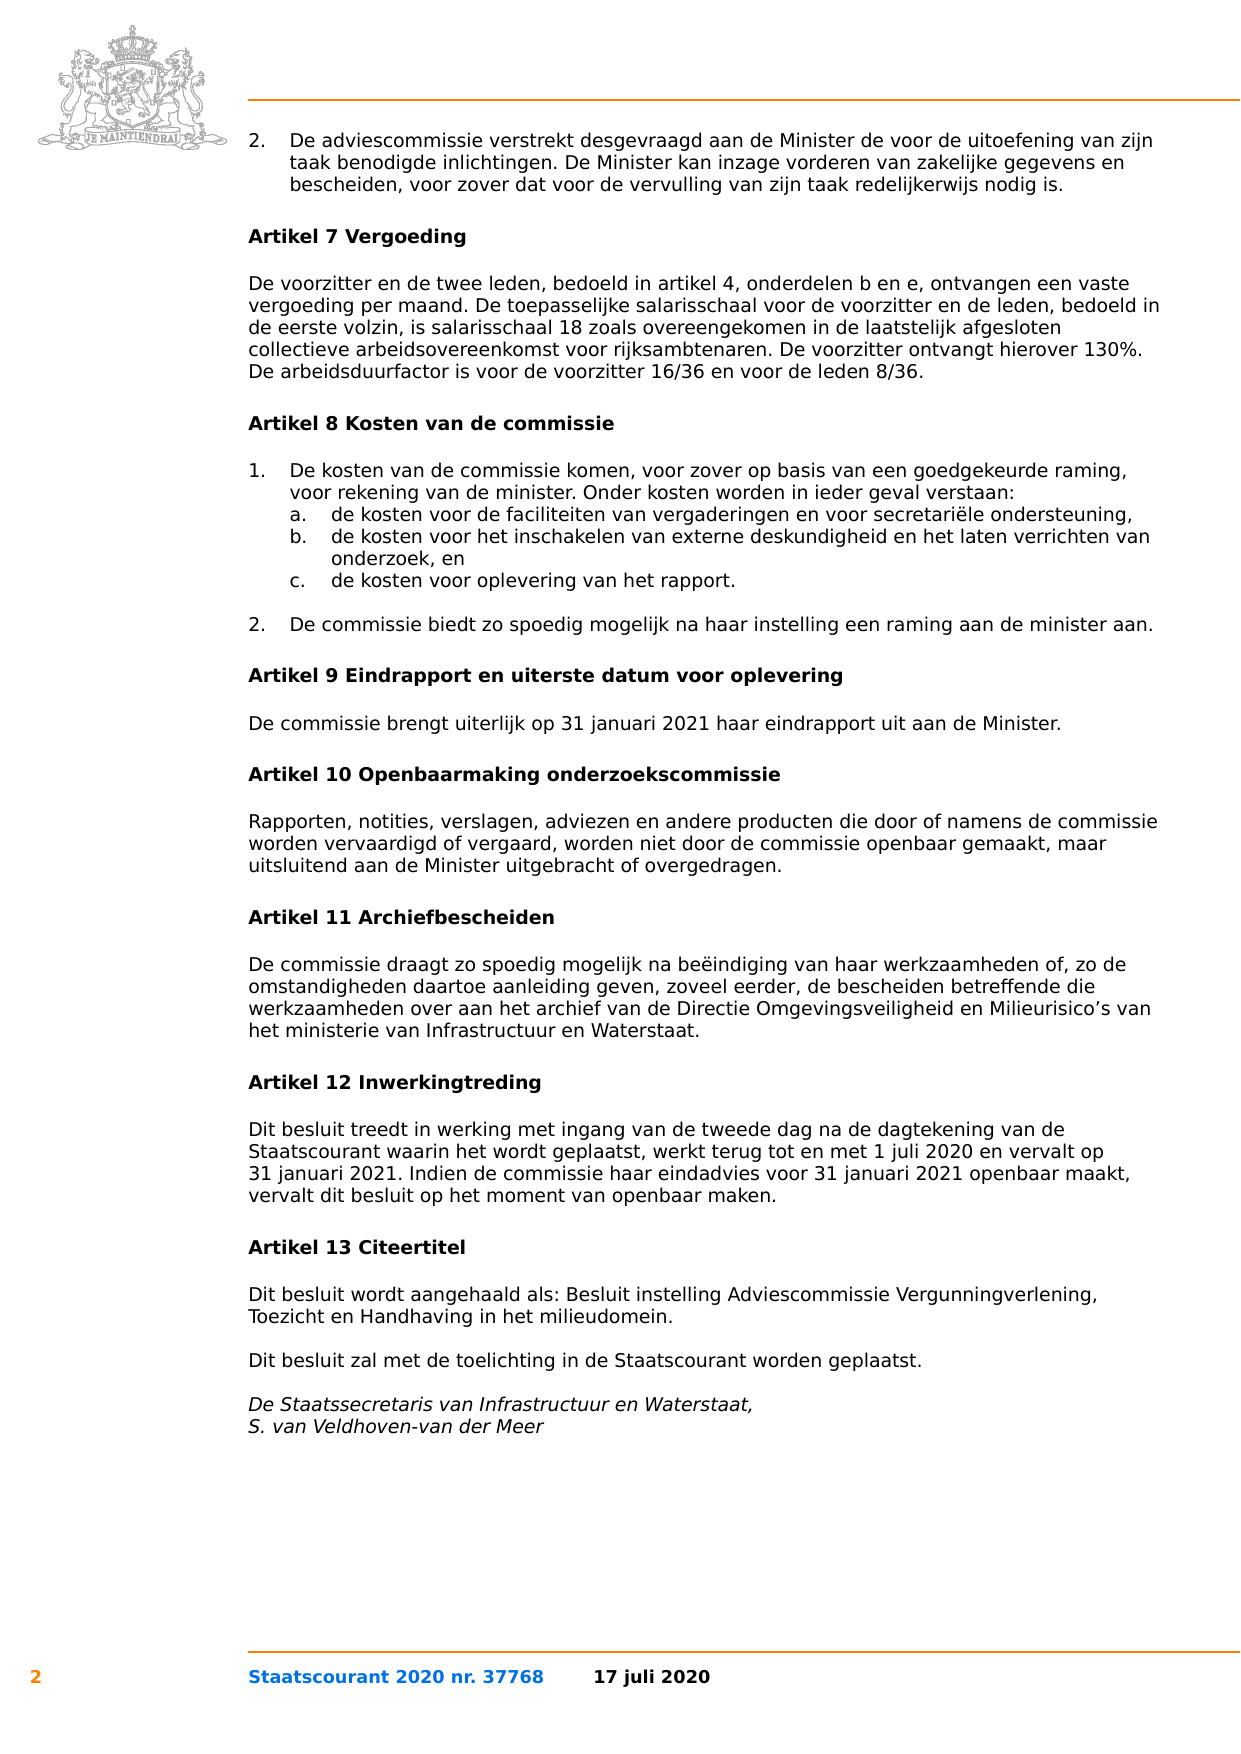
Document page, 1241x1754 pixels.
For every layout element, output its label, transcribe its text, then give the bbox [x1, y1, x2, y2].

subtitle Artikel 9 Eindrapport en uiterste datum voor oplevering [248, 665, 1163, 687]
text Dit besluit wordt aangehaald als: Besluit instelling Adviescommissie Vergunningverlening, Toezicht en Handhaving in het milieudomein. [248, 1284, 1163, 1328]
text 2. De adviescommissie verstrekt desgevraagd aan de Minister de voor de uitoefening van zijn taak benodigde inlichtingen. De Minister kan inzage vorderen van zakelijke gegevens en bescheiden, voor zover dat voor de vervulling van zijn taak redelijkerwijs nodig is. [248, 130, 1163, 196]
text a. de kosten voor de faciliteiten van vergaderingen en voor secretariële ondersteuning, [289, 504, 1163, 526]
text De voorzitter en de twee leden, bedoeld in artikel 4, onderdelen b en e, ontvangen een vaste vergoeding per maand. De toepasselijke salarisschaal voor de voorzitter en de leden, bedoeld in de eerste volzin, is salarisschaal 18 zoals overeengekomen in de laatstelijk afgesloten collectieve arbeidsovereenkomst voor rijksambtenaren. De voorzitter ontvangt hierover 130%. De arbeidsduurfactor is voor de voorzitter 16/36 en voor de leden 8/36. [248, 273, 1163, 383]
text Rapporten, notities, verslagen, adviezen en andere producten die door of namens de commissie worden vervaardigd of vergaard, worden niet door de commissie openbaar gemaakt, maar uitsluitend aan de Minister uitgebracht of overgedragen. [248, 811, 1163, 877]
text De commissie draagt zo spoedig mogelijk na beëindiging van haar werkzaamheden of, zo de omstandigheden daartoe aanleiding geven, zoveel eerder, de bescheiden betreffende die werkzaamheden over aan het archief van de Directie Omgevingsveiligheid en Milieurisico’s van het ministerie van Infrastructuur en Waterstaat. [248, 954, 1163, 1042]
subtitle Artikel 12 Inwerkingtreding [248, 1072, 1163, 1094]
subtitle Artikel 7 Vergoeding [248, 226, 1163, 248]
text 1. De kosten van de commissie komen, voor zover op basis van een goedgekeurde raming, voor rekening van de minister. Onder kosten worden in ieder geval verstaan: [248, 460, 1163, 504]
subtitle Artikel 11 Archiefbescheiden [248, 907, 1163, 929]
text Dit besluit treedt in werking met ingang van de tweede dag na de dagtekening van de Staatscourant waarin het wordt geplaatst, werkt terug tot en met 1 juli 2020 en vervalt op 31 januari 2021. Indien de commissie haar eindadvies voor 31 januari 2021 openbaar maakt, vervalt dit besluit op het moment van openbaar maken. [248, 1119, 1163, 1207]
text 2. De commissie biedt zo spoedig mogelijk na haar instelling een raming aan de minister aan. [248, 613, 1163, 635]
subtitle Artikel 10 Openbaarmaking onderzoekscommissie [248, 764, 1163, 786]
text c. de kosten voor oplevering van het rapport. [289, 569, 1163, 592]
picture [38, 25, 227, 150]
text De Staatssecretaris van Infrastructuur en Waterstaat, S. van Veldhoven-van der Meer [248, 1394, 1163, 1438]
subtitle Artikel 13 Citeertitel [248, 1237, 1163, 1259]
text Dit besluit zal met de toelichting in de Staatscourant worden geplaatst. [248, 1350, 1163, 1372]
subtitle Artikel 8 Kosten van de commissie [248, 413, 1163, 435]
text b. de kosten voor het inschakelen van externe deskundigheid en het laten verrichten van onderzoek, en [289, 526, 1163, 569]
text De commissie brengt uiterlijk op 31 januari 2021 haar eindrapport uit aan de Minister. [248, 712, 1163, 734]
